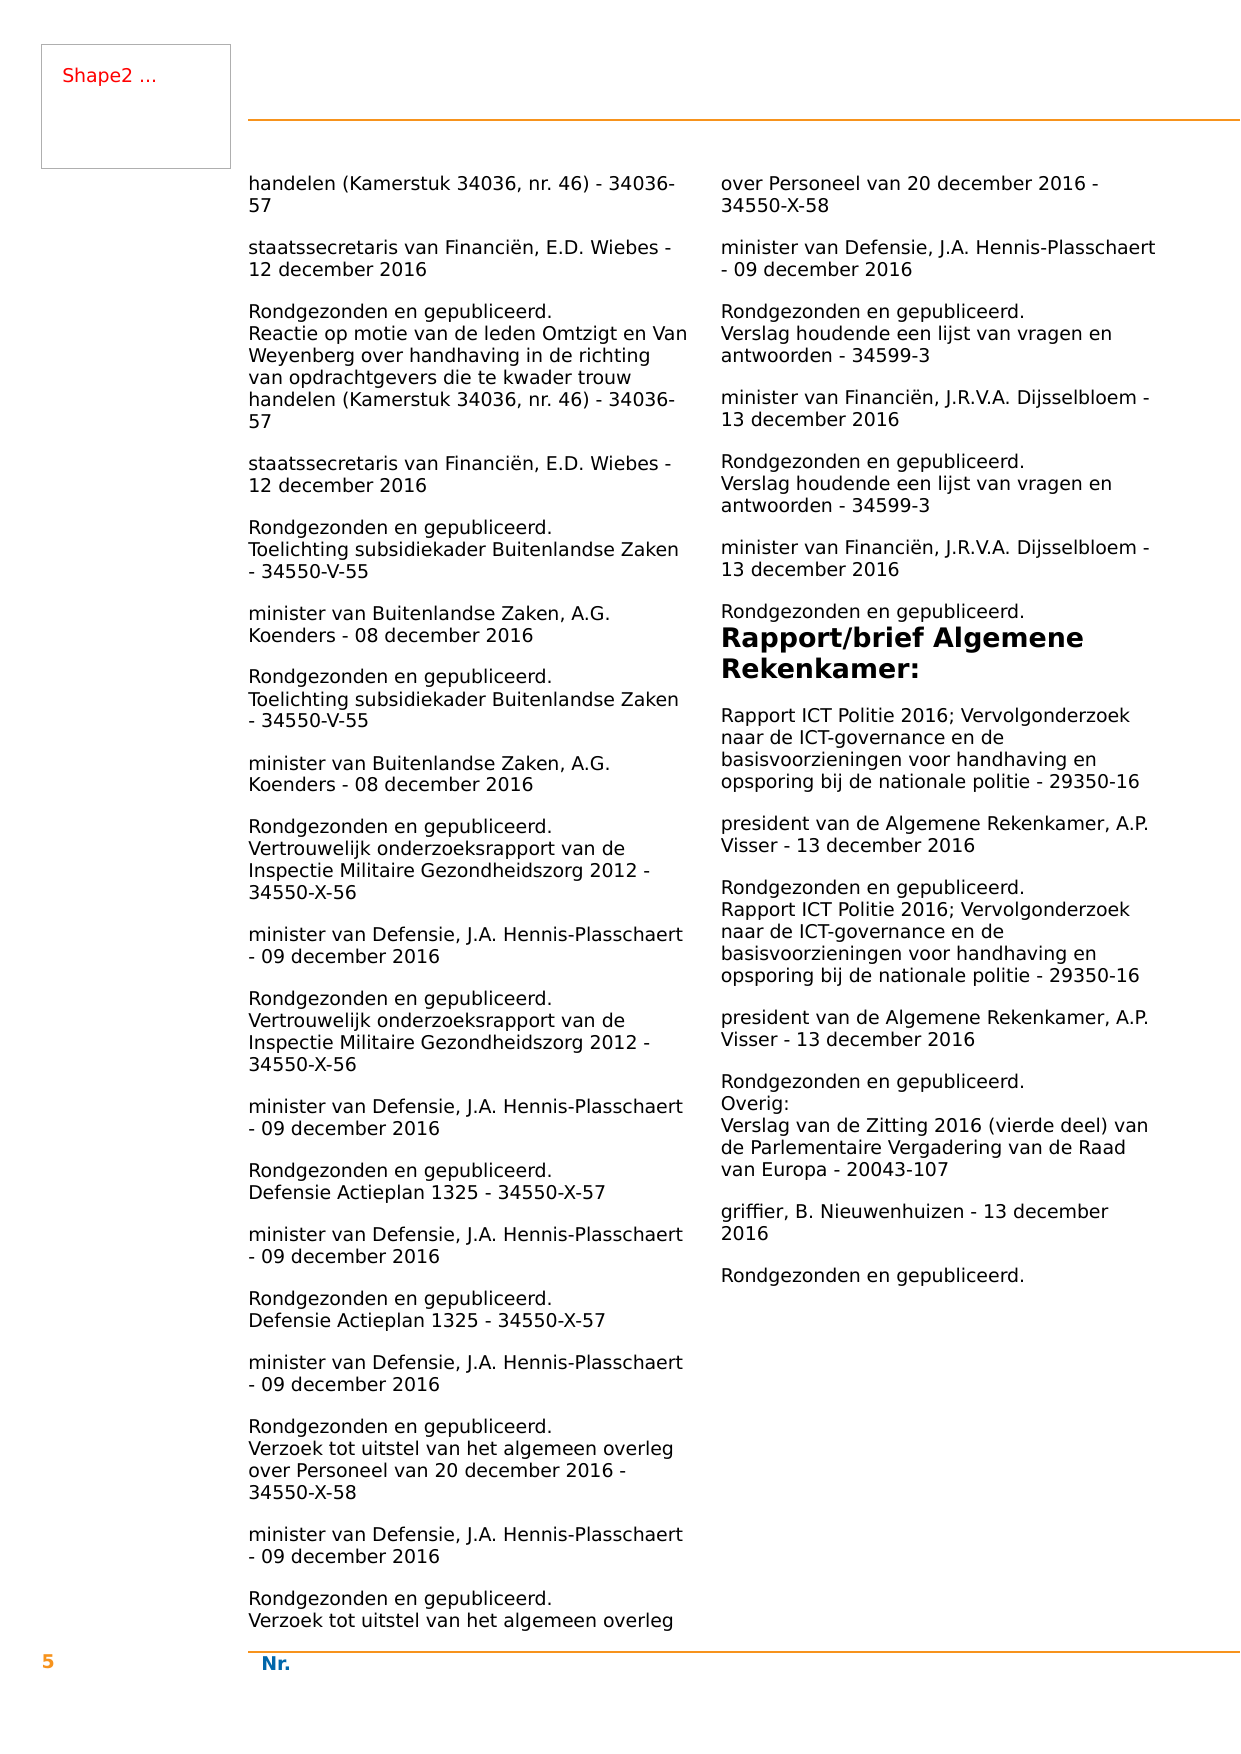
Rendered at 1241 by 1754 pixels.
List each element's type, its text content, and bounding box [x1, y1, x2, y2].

text Rondgezonden en gepubliceerd. [721, 1264, 1163, 1287]
text Rondgezonden en gepubliceerd. [721, 1071, 1163, 1093]
text staatssecretaris van Financiën, E.D. Wiebes - 12 december 2016 [248, 453, 691, 497]
text Rondgezonden en gepubliceerd. [248, 666, 691, 688]
text Toelichting subsidiekader Buitenlandse Zaken - 34550-V-55 [248, 688, 691, 732]
text minister van Defensie, J.A. Hennis-Plasschaert - 09 december 2016 [248, 1524, 691, 1568]
text griffier, B. Nieuwenhuizen - 13 december 2016 [721, 1201, 1163, 1244]
text minister van Buitenlandse Zaken, A.G. Koenders - 08 december 2016 [248, 602, 691, 646]
text Rondgezonden en gepubliceerd. [248, 301, 691, 323]
text Rondgezonden en gepubliceerd. [248, 1416, 691, 1438]
text Defensie Actieplan 1325 - 34550-X-57 [248, 1310, 691, 1332]
text minister van Defensie, J.A. Hennis-Plasschaert - 09 december 2016 [248, 1096, 691, 1140]
text president van de Algemene Rekenkamer, A.P. Visser - 13 december 2016 [721, 813, 1163, 857]
text Defensie Actieplan 1325 - 34550-X-57 [248, 1182, 691, 1204]
text Rondgezonden en gepubliceerd. [248, 988, 691, 1010]
text Toelichting subsidiekader Buitenlandse Zaken - 34550-V-55 [248, 538, 691, 582]
text minister van Defensie, J.A. Hennis-Plasschaert - 09 december 2016 [248, 1352, 691, 1396]
text Rondgezonden en gepubliceerd. [248, 1160, 691, 1182]
text Rondgezonden en gepubliceerd. [721, 451, 1163, 473]
text Verzoek tot uitstel van het algemeen overleg [248, 1610, 691, 1632]
title Rapport/brief Algemene Rekenkamer: [721, 622, 1163, 685]
text president van de Algemene Rekenkamer, A.P. Visser - 13 december 2016 [721, 1007, 1163, 1051]
text minister van Defensie, J.A. Hennis-Plasschaert - 09 december 2016 [721, 237, 1163, 281]
text Rondgezonden en gepubliceerd. [248, 1288, 691, 1310]
text Rapport ICT Politie 2016; Vervolgonderzoek naar de ICT-governance en de basisvoorzieningen voor handhaving en opsporing bij de nationale politie - 29350-16 [721, 899, 1163, 987]
text minister van Defensie, J.A. Hennis-Plasschaert - 09 december 2016 [248, 1224, 691, 1268]
text Overig: [721, 1093, 1163, 1115]
text Rondgezonden en gepubliceerd. [248, 517, 691, 538]
text handelen (Kamerstuk 34036, nr. 46) - 34036-57 [248, 173, 691, 217]
text Rondgezonden en gepubliceerd. [721, 877, 1163, 899]
text staatssecretaris van Financiën, E.D. Wiebes - 12 december 2016 [248, 237, 691, 281]
text Verslag houdende een lijst van vragen en antwoorden - 34599-3 [721, 323, 1163, 367]
text Rondgezonden en gepubliceerd. [721, 301, 1163, 323]
text Vertrouwelijk onderzoeksrapport van de Inspectie Militaire Gezondheidszorg 2012 - 34550-X-56 [248, 838, 691, 904]
text Rondgezonden en gepubliceerd. [248, 816, 691, 838]
text over Personeel van 20 december 2016 - 34550-X-58 [721, 173, 1163, 217]
text Reactie op motie van de leden Omtzigt en Van Weyenberg over handhaving in de richting van opdrachtgevers die te kwader trouw handelen (Kamerstuk 34036, nr. 46) - 34036-57 [248, 323, 691, 433]
text Rondgezonden en gepubliceerd. [248, 1588, 691, 1610]
text Verslag van de Zitting 2016 (vierde deel) van de Parlementaire Vergadering van de Raad van Europa - 20043-107 [721, 1115, 1163, 1181]
text minister van Financiën, J.R.V.A. Dijsselbloem - 13 december 2016 [721, 537, 1163, 581]
text minister van Financiën, J.R.V.A. Dijsselbloem - 13 december 2016 [721, 387, 1163, 431]
text Rapport ICT Politie 2016; Vervolgonderzoek naar de ICT-governance en de basisvoorzieningen voor handhaving en opsporing bij de nationale politie - 29350-16 [721, 705, 1163, 793]
text minister van Buitenlandse Zaken, A.G. Koenders - 08 december 2016 [248, 752, 691, 796]
text Verslag houdende een lijst van vragen en antwoorden - 34599-3 [721, 473, 1163, 517]
text minister van Defensie, J.A. Hennis-Plasschaert - 09 december 2016 [248, 924, 691, 968]
text Verzoek tot uitstel van het algemeen overleg over Personeel van 20 december 2016 - 34550-X-58 [248, 1438, 691, 1504]
text Rondgezonden en gepubliceerd. [721, 601, 1163, 622]
text Vertrouwelijk onderzoeksrapport van de Inspectie Militaire Gezondheidszorg 2012 - 34550-X-56 [248, 1010, 691, 1076]
